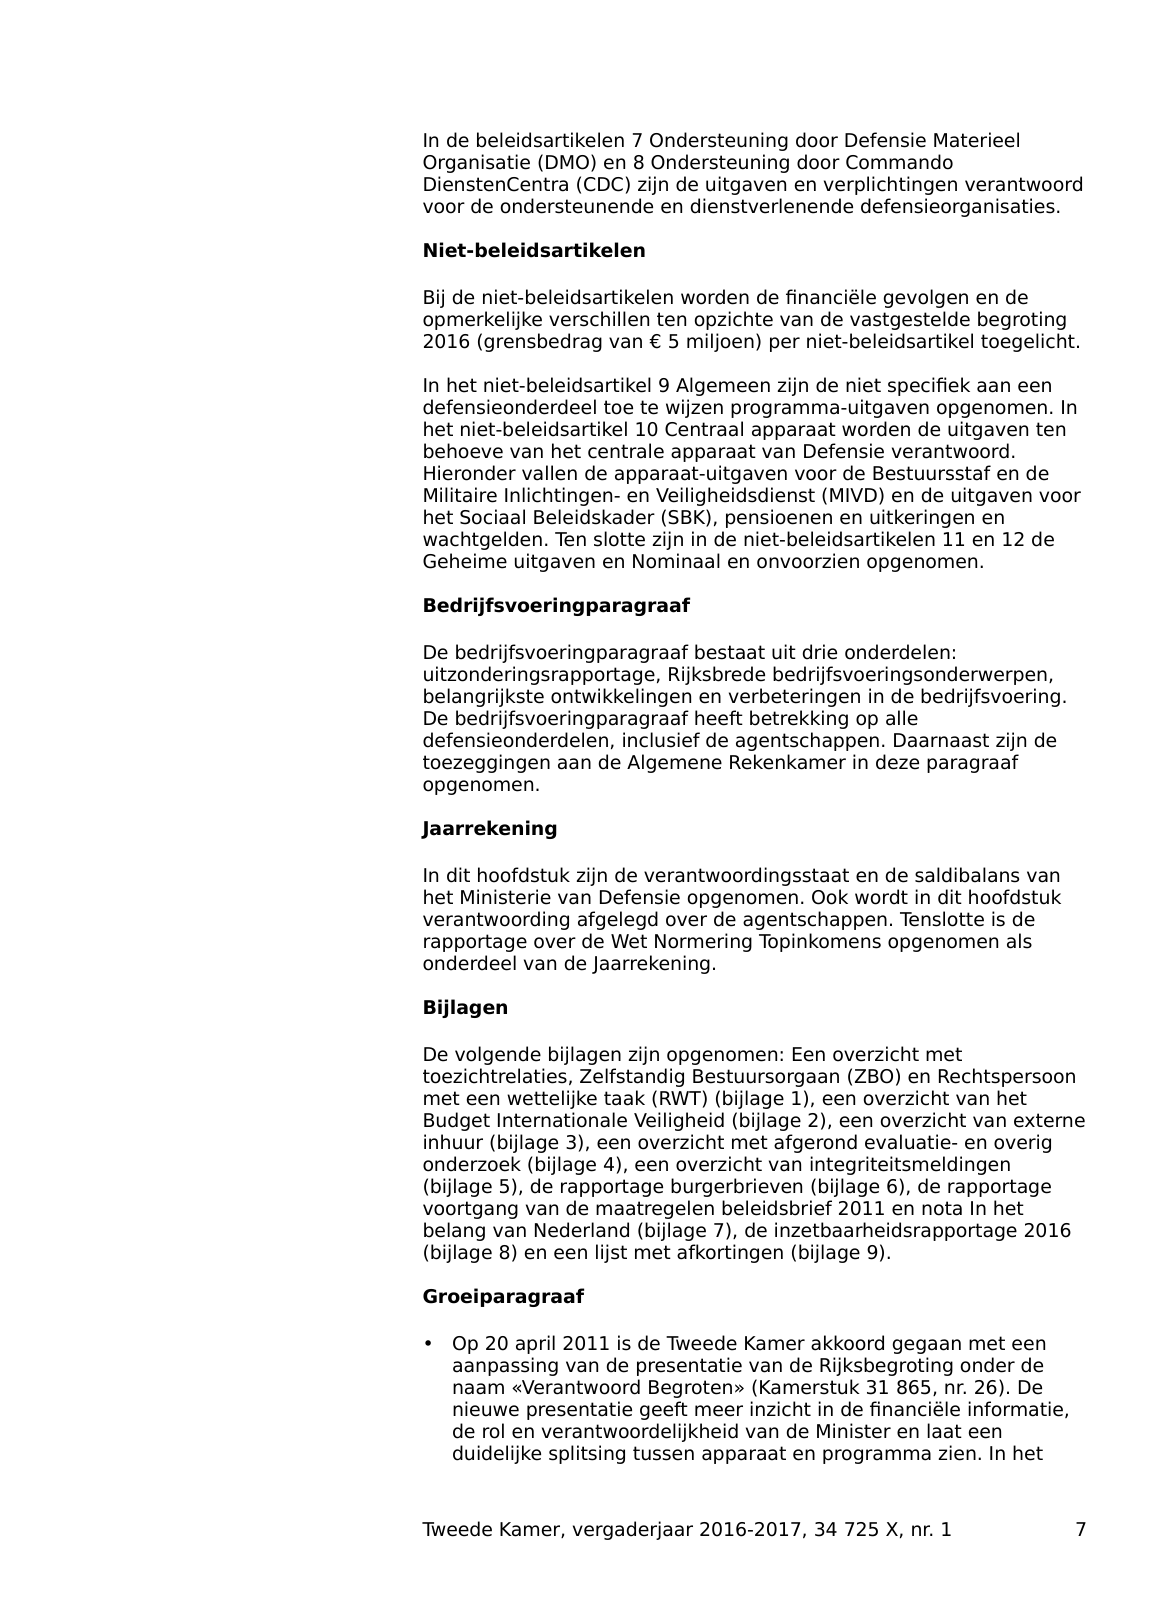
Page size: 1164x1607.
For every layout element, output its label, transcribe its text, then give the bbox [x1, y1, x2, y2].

text De bedrijfsvoeringparagraaf bestaat uit drie onderdelen: uitzonderingsrapportage, Rijksbrede bedrijfsvoeringsonderwerpen, belangrijkste ontwikkelingen en verbeteringen in de bedrijfsvoering. De bedrijfsvoeringparagraaf heeft betrekking op alle defensieonderdelen, inclusief de agentschappen. Daarnaast zijn de toezeggingen aan de Algemene Rekenkamer in deze paragraaf opgenomen. [422, 642, 1087, 796]
text In dit hoofdstuk zijn de verantwoordingsstaat en de saldibalans van het Ministerie van Defensie opgenomen. Ook wordt in dit hoofdstuk verantwoording afgelegd over de agentschappen. Tenslotte is de rapportage over de Wet Normering Topinkomens opgenomen als onderdeel van de Jaarrekening. [422, 865, 1087, 975]
text In het niet-beleidsartikel 9 Algemeen zijn de niet specifiek aan een defensieonderdeel toe te wijzen programma-uitgaven opgenomen. In het niet-beleidsartikel 10 Centraal apparaat worden de uitgaven ten behoeve van het centrale apparaat van Defensie verantwoord. Hieronder vallen de apparaat-uitgaven voor de Bestuursstaf en de Militaire Inlichtingen- en Veiligheidsdienst (MIVD) en de uitgaven voor het Sociaal Beleidskader (SBK), pensioenen en uitkeringen en wachtgelden. Ten slotte zijn in de niet-beleidsartikelen 11 en 12 de Geheime uitgaven en Nominaal en onvoorzien opgenomen. [422, 375, 1087, 573]
subtitle Bedrijfsvoeringparagraaf [422, 595, 1087, 617]
subtitle Jaarrekening [422, 818, 1087, 840]
subtitle Niet-beleidsartikelen [422, 240, 1087, 262]
subtitle Groeiparagraaf [422, 1286, 1087, 1308]
text Bij de niet-beleidsartikelen worden de financiële gevolgen en de opmerkelijke verschillen ten opzichte van de vastgestelde begroting 2016 (grensbedrag van € 5 miljoen) per niet-beleidsartikel toegelicht. [422, 287, 1087, 353]
text In de beleidsartikelen 7 Ondersteuning door Defensie Materieel Organisatie (DMO) en 8 Ondersteuning door Commando DienstenCentra (CDC) zijn de uitgaven en verplichtingen verantwoord voor de ondersteunende en dienstverlenende defensieorganisaties. [422, 130, 1087, 218]
text De volgende bijlagen zijn opgenomen: Een overzicht met toezichtrelaties, Zelfstandig Bestuursorgaan (ZBO) en Rechtspersoon met een wettelijke taak (RWT) (bijlage 1), een overzicht van het Budget Internationale Veiligheid (bijlage 2), een overzicht van externe inhuur (bijlage 3), een overzicht met afgerond evaluatie- en overig onderzoek (bijlage 4), een overzicht van integriteitsmeldingen (bijlage 5), de rapportage burgerbrieven (bijlage 6), de rapportage voortgang van de maatregelen beleidsbrief 2011 en nota In het belang van Nederland (bijlage 7), de inzetbaarheidsrapportage 2016 (bijlage 8) en een lijst met afkortingen (bijlage 9). [422, 1044, 1087, 1264]
text • Op 20 april 2011 is de Tweede Kamer akkoord gegaan met een aanpassing van de presentatie van de Rijksbegroting onder de naam «Verantwoord Begroten» (Kamerstuk 31 865, nr. 26). De nieuwe presentatie geeft meer inzicht in de financiële informatie, de rol en verantwoordelijkheid van de Minister en laat een duidelijke splitsing tussen apparaat en programma zien. In het [422, 1333, 1087, 1465]
subtitle Bijlagen [422, 997, 1087, 1019]
